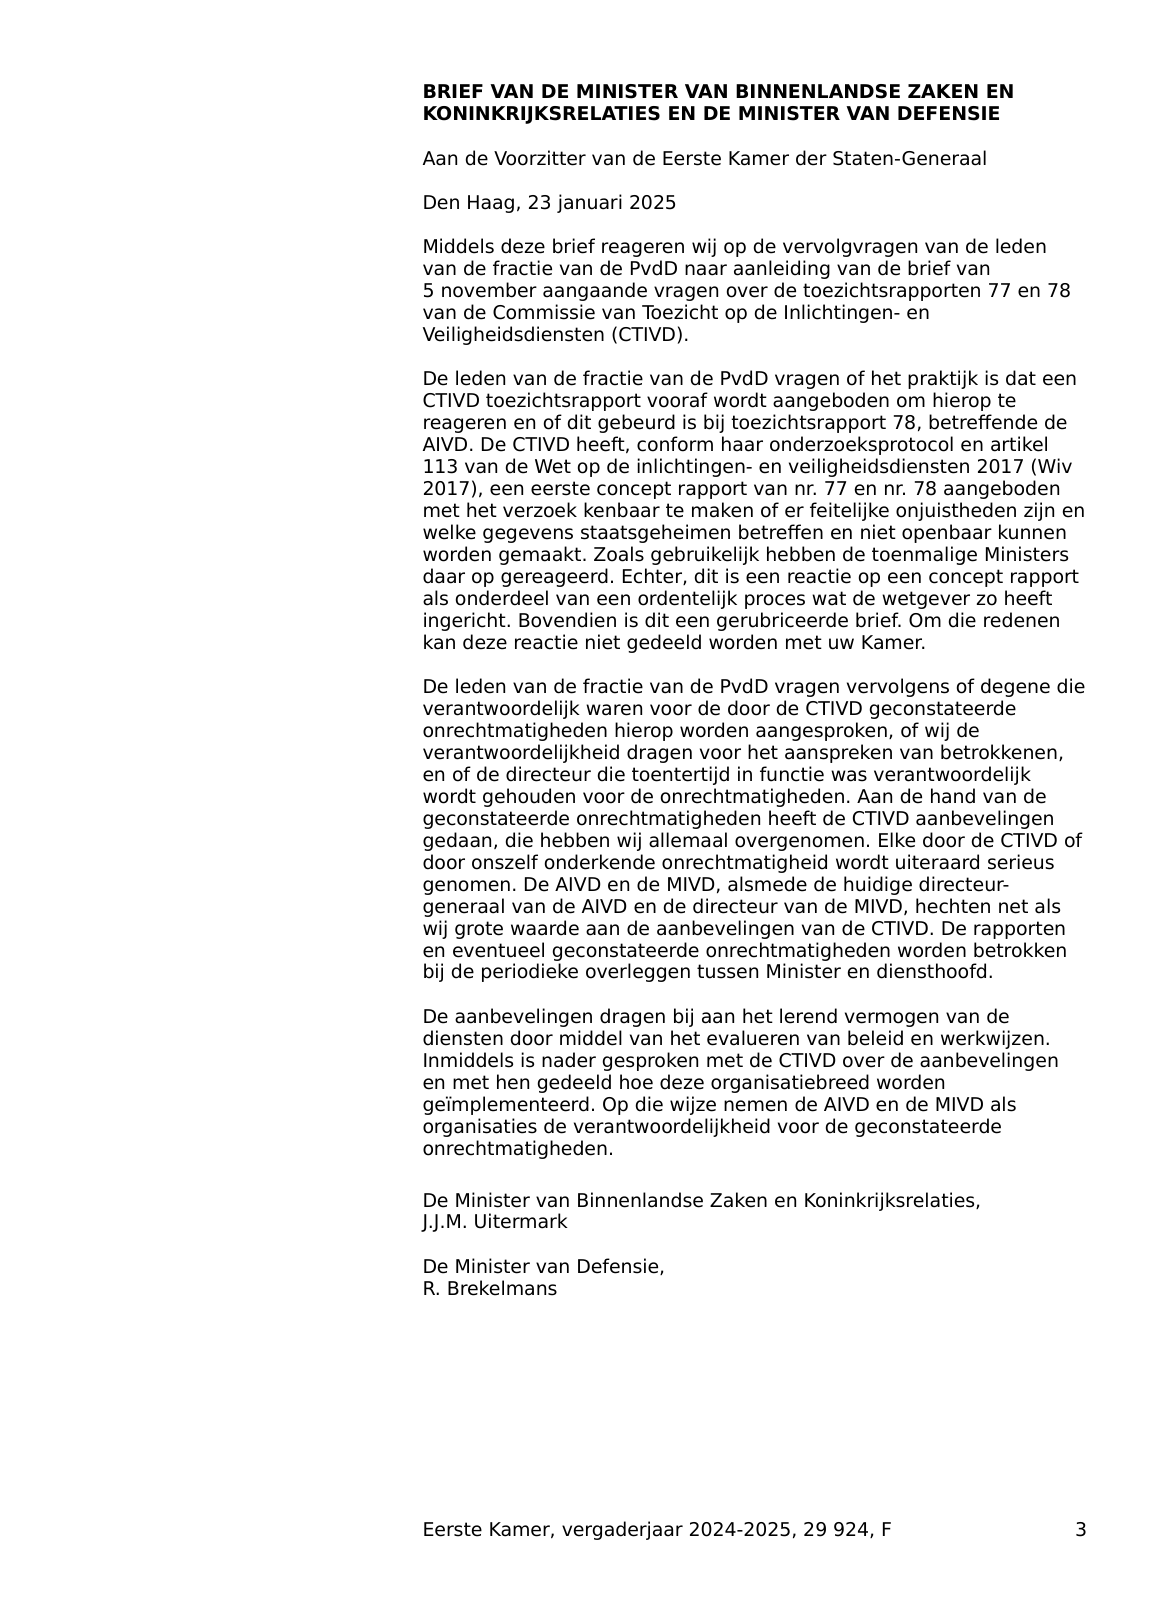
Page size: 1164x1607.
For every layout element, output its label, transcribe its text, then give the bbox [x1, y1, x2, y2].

text Aan de Voorzitter van de Eerste Kamer der Staten-Generaal [422, 147, 1087, 169]
text De leden van de fractie van de PvdD vragen of het praktijk is dat een CTIVD toezichtsrapport vooraf wordt aangeboden om hierop te reageren en of dit gebeurd is bij toezichtsrapport 78, betreffende de AIVD. De CTIVD heeft, conform haar onderzoeksprotocol en artikel 113 van de Wet op de inlichtingen- en veiligheidsdiensten 2017 (Wiv 2017), een eerste concept rapport van nr. 77 en nr. 78 aangeboden met het verzoek kenbaar te maken of er feitelijke onjuistheden zijn en welke gegevens staatsgeheimen betreffen en niet openbaar kunnen worden gemaakt. Zoals gebruikelijk hebben de toenmalige Ministers daar op gereageerd. Echter, dit is een reactie op een concept rapport als onderdeel van een ordentelijk proces wat de wetgever zo heeft ingericht. Bovendien is dit een gerubriceerde brief. Om die redenen kan deze reactie niet gedeeld worden met uw Kamer. [422, 368, 1087, 653]
text De aanbevelingen dragen bij aan het lerend vermogen van de diensten door middel van het evalueren van beleid en werkwijzen. Inmiddels is nader gesproken met de CTIVD over de aanbevelingen en met hen gedeeld hoe deze organisatiebreed worden geïmplementeerd. Op die wijze nemen de AIVD en de MIVD als organisaties de verantwoordelijkheid voor de geconstateerde onrechtmatigheden. [422, 1006, 1087, 1159]
text De Minister van Binnenlandse Zaken en Koninkrijksrelaties, J.J.M. Uitermark [422, 1189, 1087, 1233]
text De Minister van Defensie, R. Brekelmans [422, 1256, 1087, 1299]
text Middels deze brief reageren wij op de vervolgvragen van de leden van de fractie van de PvdD naar aanleiding van de brief van 5 november aangaande vragen over de toezichtsrapporten 77 en 78 van de Commissie van Toezicht op de Inlichtingen- en Veiligheidsdiensten (CTIVD). [422, 236, 1087, 346]
text Den Haag, 23 januari 2025 [422, 192, 1087, 213]
subtitle BRIEF VAN DE MINISTER VAN BINNENLANDSE ZAKEN EN KONINKRIJKSRELATIES EN DE MINISTER VAN DEFENSIE [422, 81, 1087, 125]
text De leden van de fractie van de PvdD vragen vervolgens of degene die verantwoordelijk waren voor de door de CTIVD geconstateerde onrechtmatigheden hierop worden aangesproken, of wij de verantwoordelijkheid dragen voor het aanspreken van betrokkenen, en of de directeur die toentertijd in functie was verantwoordelijk wordt gehouden voor de onrechtmatigheden. Aan de hand van de geconstateerde onrechtmatigheden heeft de CTIVD aanbevelingen gedaan, die hebben wij allemaal overgenomen. Elke door de CTIVD of door onszelf onderkende onrechtmatigheid wordt uiteraard serieus genomen. De AIVD en de MIVD, alsmede de huidige directeur-generaal van de AIVD en de directeur van de MIVD, hechten net als wij grote waarde aan de aanbevelingen van de CTIVD. De rapporten en eventueel geconstateerde onrechtmatigheden worden betrokken bij de periodieke overleggen tussen Minister en diensthoofd. [422, 676, 1087, 983]
